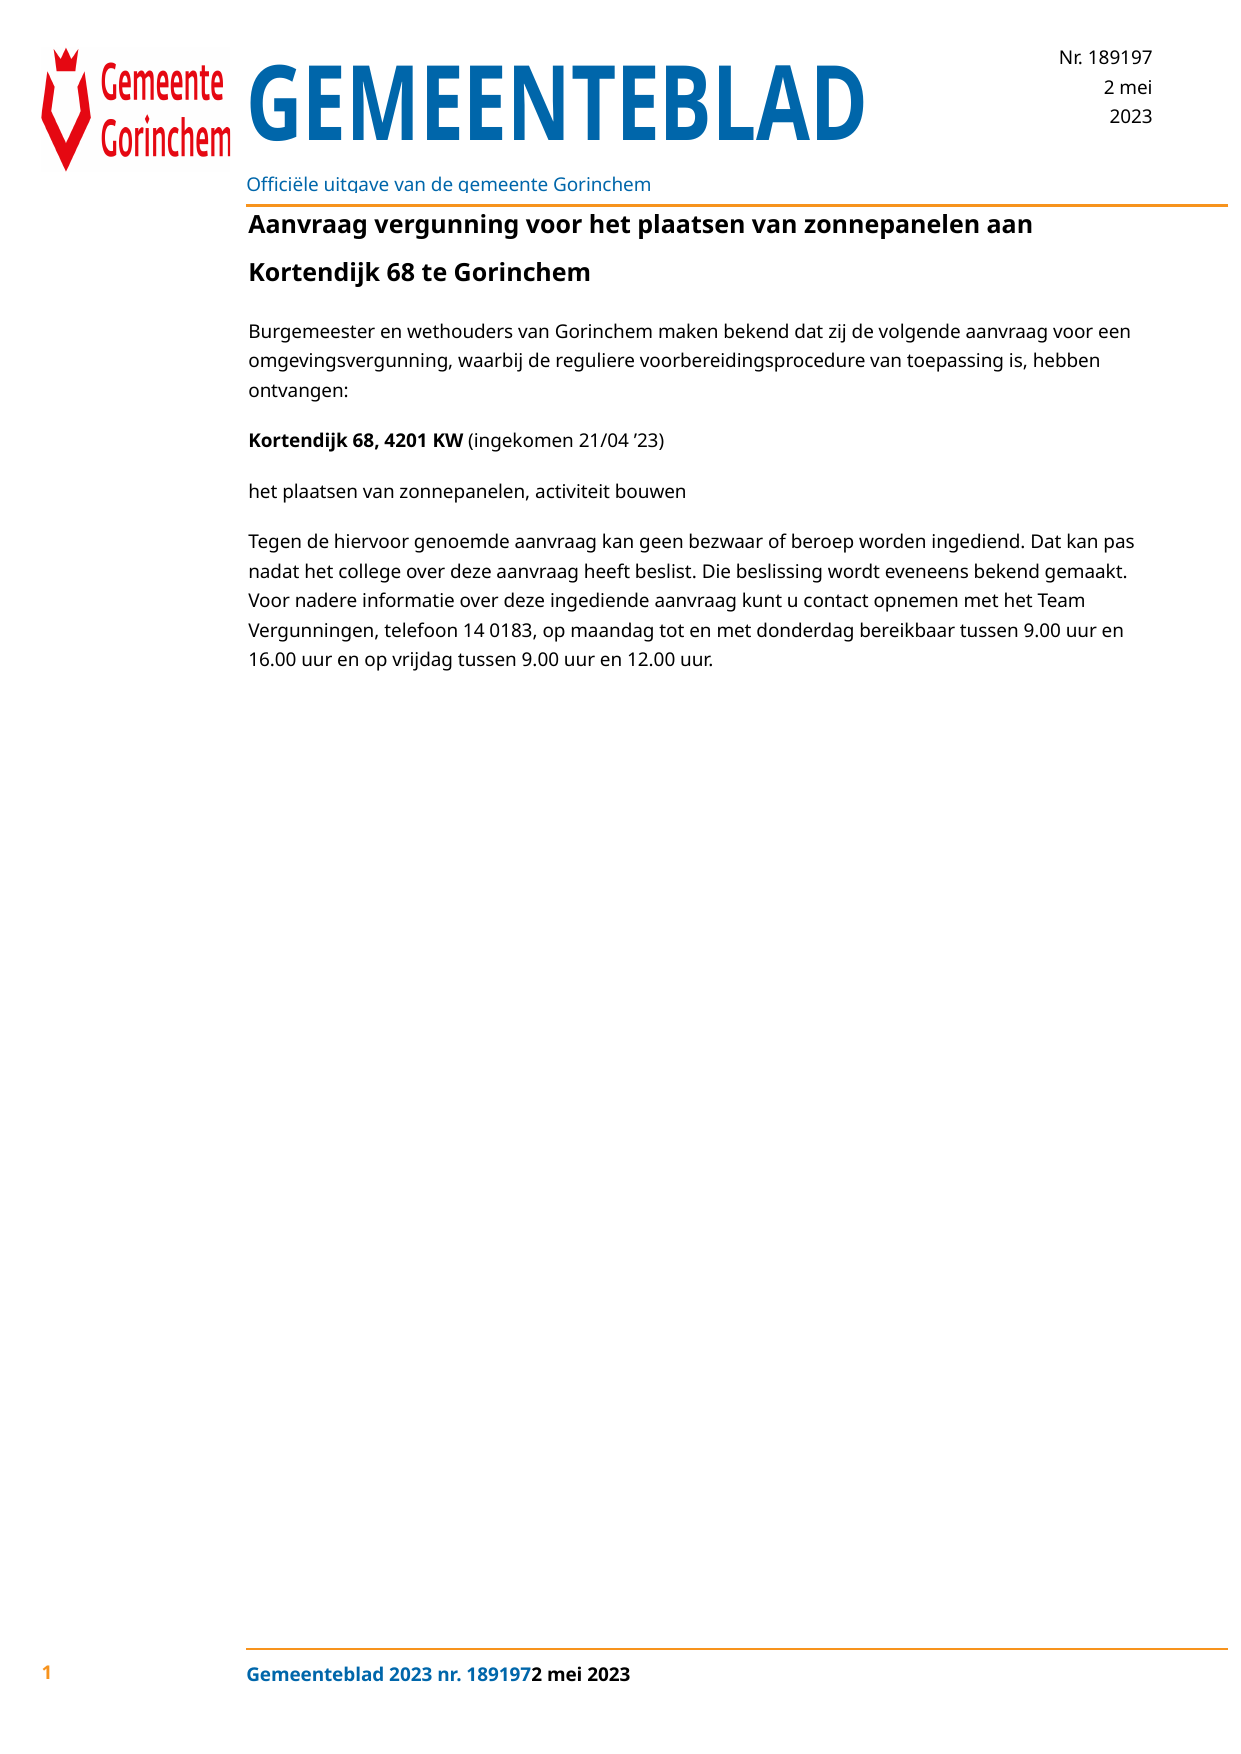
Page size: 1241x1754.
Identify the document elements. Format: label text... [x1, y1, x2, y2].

text Burgemeester en wethouders van Gorinchem maken bekend dat zij de volgende aanvraag voor een omgevingsvergunning, waarbij de reguliere voorbereidingsprocedure van toepassing is, hebben ontvangen: [248, 318, 1152, 403]
text Kortendijk 68, 4201 KW (ingekomen 21/04 ’23) [248, 427, 1152, 453]
text Tegen de hiervoor genoemde aanvraag kan geen bezwaar of beroep worden ingediend. Dat kan pas nadat het college over deze aanvraag heeft beslist. Die beslissing wordt eveneens bekend gemaakt. Voor nadere informatie over deze ingediende aanvraag kunt u contact opnemen met het Team Vergunningen, telefoon 14 0183, op maandag tot en met donderdag bereikbaar tussen 9.00 uur en 16.00 uur en op vrijdag tussen 9.00 uur en 12.00 uur. [248, 528, 1152, 672]
picture [41, 47, 231, 172]
text Aanvraag vergunning voor het plaatsen van zonnepanelen aan Kortendijk 68 te Gorinchem [248, 207, 1152, 288]
text het plaatsen van zonnepanelen, activiteit bouwen [248, 478, 1152, 504]
